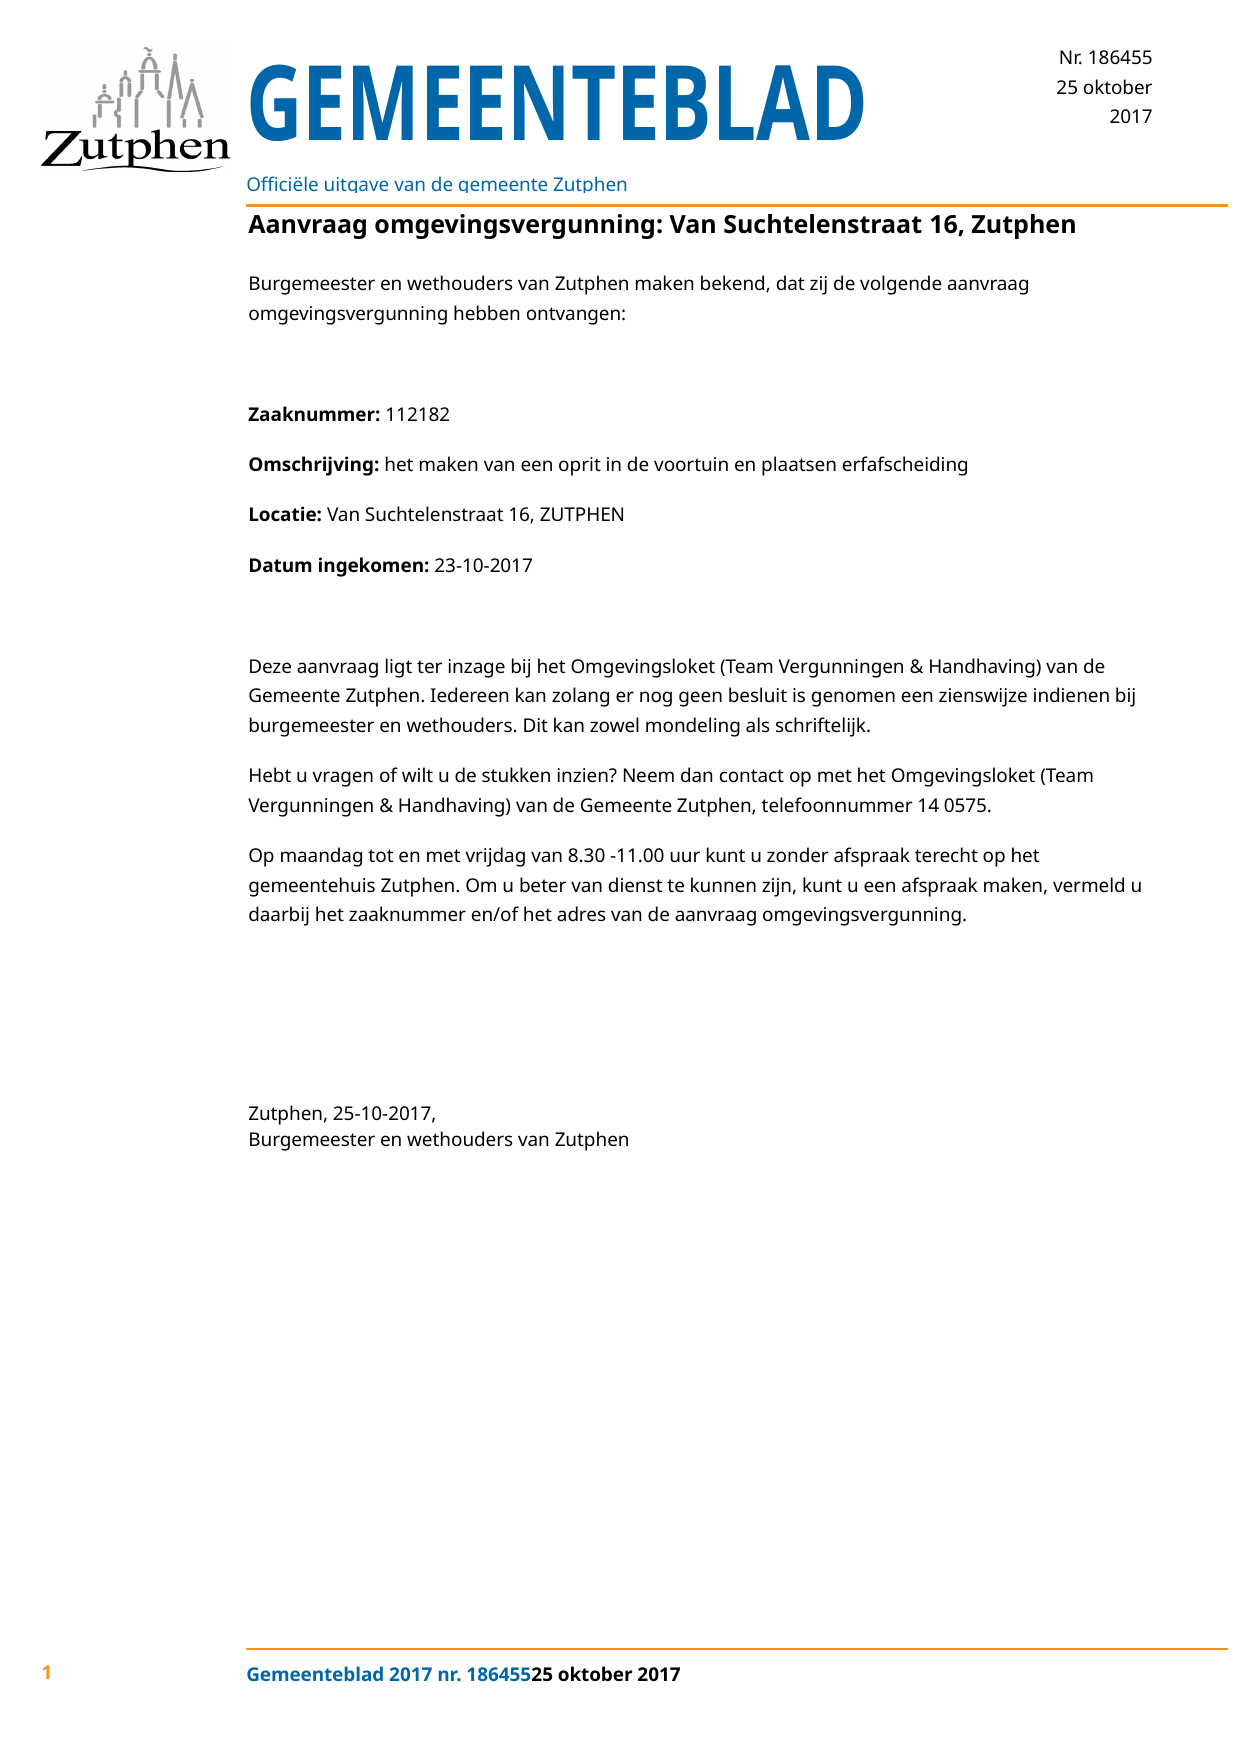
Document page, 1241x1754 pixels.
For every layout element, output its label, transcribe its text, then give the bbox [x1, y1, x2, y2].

text Burgemeester en wethouders van Zutphen maken bekend, dat zij de volgende aanvraag omgevingsvergunning hebben ontvangen: [248, 270, 1152, 326]
text Locatie: Van Suchtelenstraat 16, ZUTPHEN [248, 502, 1152, 527]
text Zaaknummer: 112182 [248, 401, 1152, 426]
text Burgemeester en wethouders van Zutphen [248, 1126, 1152, 1152]
text Op maandag tot en met vrijdag van 8.30 -11.00 uur kunt u zonder afspraak terecht op het gemeentehuis Zutphen. Om u beter van dienst te kunnen zijn, kunt u een afspraak maken, vermeld u daarbij het zaaknummer en/of het adres van de aanvraag omgevingsvergunning. [248, 842, 1152, 927]
text Hebt u vragen of wilt u de stukken inzien? Neem dan contact op met het Omgevingsloket (Team Vergunningen & Handhaving) van de Gemeente Zutphen, telefoonnummer 14 0575. [248, 762, 1152, 818]
text Aanvraag omgevingsvergunning: Van Suchtelenstraat 16, Zutphen [248, 207, 1152, 241]
picture [41, 47, 231, 172]
text Zutphen, 25-10-2017, [248, 1101, 1152, 1126]
text Omschrijving: het maken van een oprit in de voortuin en plaatsen erfafscheiding [248, 451, 1152, 477]
text Datum ingekomen: 23-10-2017 [248, 552, 1152, 578]
text Deze aanvraag ligt ter inzage bij het Omgevingsloket (Team Vergunningen & Handhaving) van de Gemeente Zutphen. Iedereen kan zolang er nog geen besluit is genomen een zienswijze indienen bij burgemeester en wethouders. Dit kan zowel mondeling als schriftelijk. [248, 653, 1152, 738]
